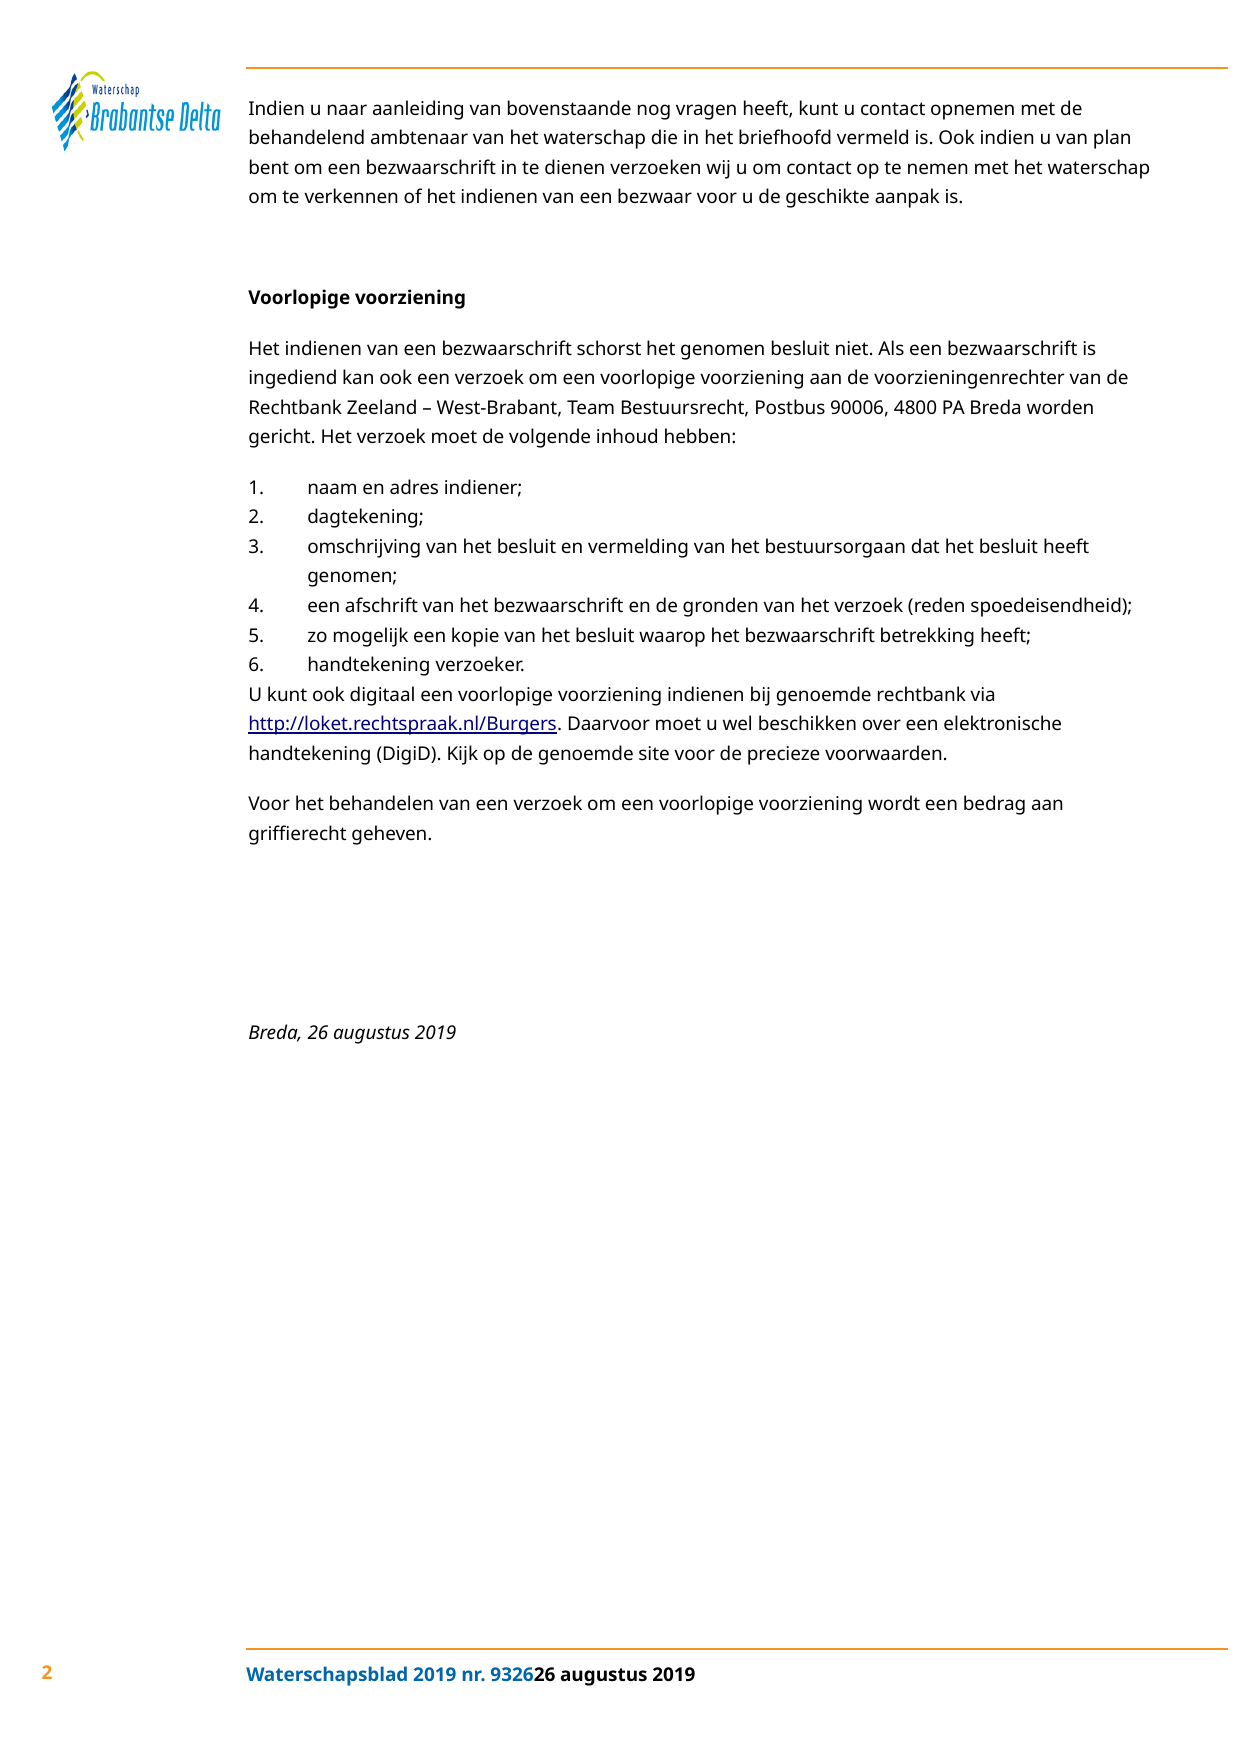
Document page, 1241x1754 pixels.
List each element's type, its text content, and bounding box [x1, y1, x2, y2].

list dagtekening; [248, 503, 1152, 529]
list zo mogelijk een kopie van het besluit waarop het bezwaarschrift betrekking heeft; [248, 622, 1152, 648]
list een afschrift van het bezwaarschrift en de gronden van het verzoek (reden spoedeisendheid); [248, 592, 1152, 618]
list omschrijving van het besluit en vermelding van het bestuursorgaan dat het besluit heeft genomen; [248, 533, 1152, 588]
text Voor het behandelen van een verzoek om een voorlopige voorziening wordt een bedrag aan griffierecht geheven. [248, 791, 1152, 846]
text Breda, 26 augustus 2019 [248, 1019, 1152, 1045]
picture [41, 47, 231, 172]
text Indien u naar aanleiding van bovenstaande nog vragen heeft, kunt u contact opnemen met de behandelend ambtenaar van het waterschap die in het briefhoofd vermeld is. Ook indien u van plan bent om een bezwaarschrift in te dienen verzoeken wij u om contact op te nemen met het waterschap om te verkennen of het indienen van een bezwaar voor u de geschikte aanpak is. [248, 95, 1152, 209]
list handtekening verzoeker. [248, 651, 1152, 677]
text Voorlopige voorziening [248, 284, 1152, 310]
text U kunt ook digitaal een voorlopige voorziening indienen bij genoemde rechtbank via http://loket.rechtspraak.nl/Burgers. Daarvoor moet u wel beschikken over een elektronische handtekening (DigiD). Kijk op de genoemde site voor de precieze voorwaarden. [248, 681, 1152, 766]
text Het indienen van een bezwaarschrift schorst het genomen besluit niet. Als een bezwaarschrift is ingediend kan ook een verzoek om een voorlopige voorziening aan de voorzieningenrechter van de Rechtbank Zeeland – West-Brabant, Team Bestuursrecht, Postbus 90006, 4800 PA Breda worden gericht. Het verzoek moet de volgende inhoud hebben: [248, 335, 1152, 449]
list naam en adres indiener; [248, 474, 1152, 500]
